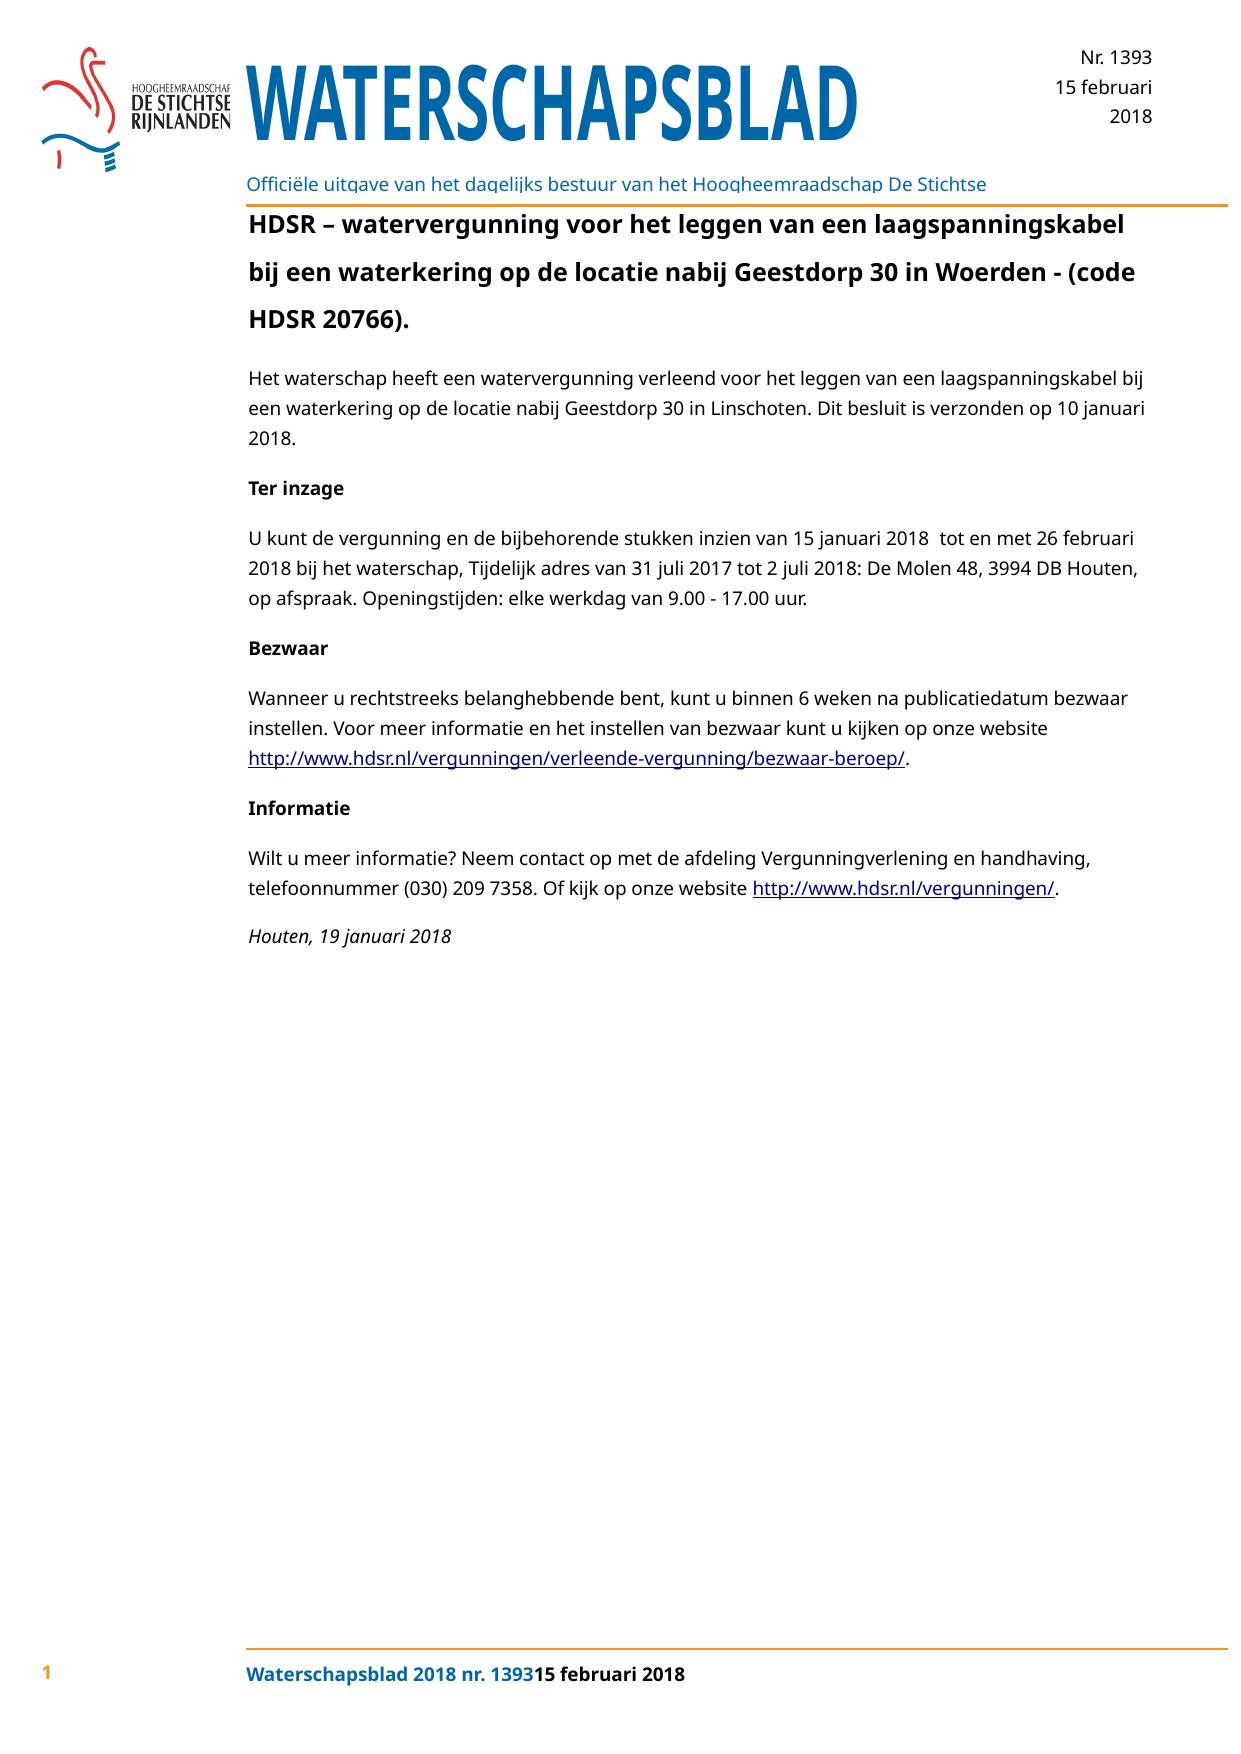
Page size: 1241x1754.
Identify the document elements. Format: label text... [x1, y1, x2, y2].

text Het waterschap heeft een watervergunning verleend voor het leggen van een laagspanningskabel bij een waterkering op de locatie nabij Geestdorp 30 in Linschoten. Dit besluit is verzonden op 10 januari 2018. [248, 366, 1152, 450]
picture [41, 47, 231, 172]
text Houten, 19 januari 2018 [248, 923, 1152, 949]
text Bezwaar [248, 635, 1152, 661]
text Ter inzage [248, 475, 1152, 501]
text Wilt u meer informatie? Neem contact op met de afdeling Vergunningverlening en handhaving, telefoonnummer (030) 209 7358. Of kijk op onze website http://www.hdsr.nl/vergunningen/. [248, 846, 1152, 901]
text HDSR – watervergunning voor het leggen van een laagspanningskabel bij een waterkering op de locatie nabij Geestdorp 30 in Woerden - (code HDSR 20766). [248, 207, 1152, 336]
text U kunt de vergunning en de bijbehorende stukken inzien van 15 januari 2018 tot en met 26 februari 2018 bij het waterschap, Tijdelijk adres van 31 juli 2017 tot 2 juli 2018: De Molen 48, 3994 DB Houten, op afspraak. Openingstijden: elke werkdag van 9.00 - 17.00 uur. [248, 526, 1152, 610]
text Informatie [248, 795, 1152, 821]
text Wanneer u rechtstreeks belanghebbende bent, kunt u binnen 6 weken na publicatiedatum bezwaar instellen. Voor meer informatie en het instellen van bezwaar kunt u kijken op onze website http://www.hdsr.nl/vergunningen/verleende-vergunning/bezwaar-beroep/. [248, 686, 1152, 770]
